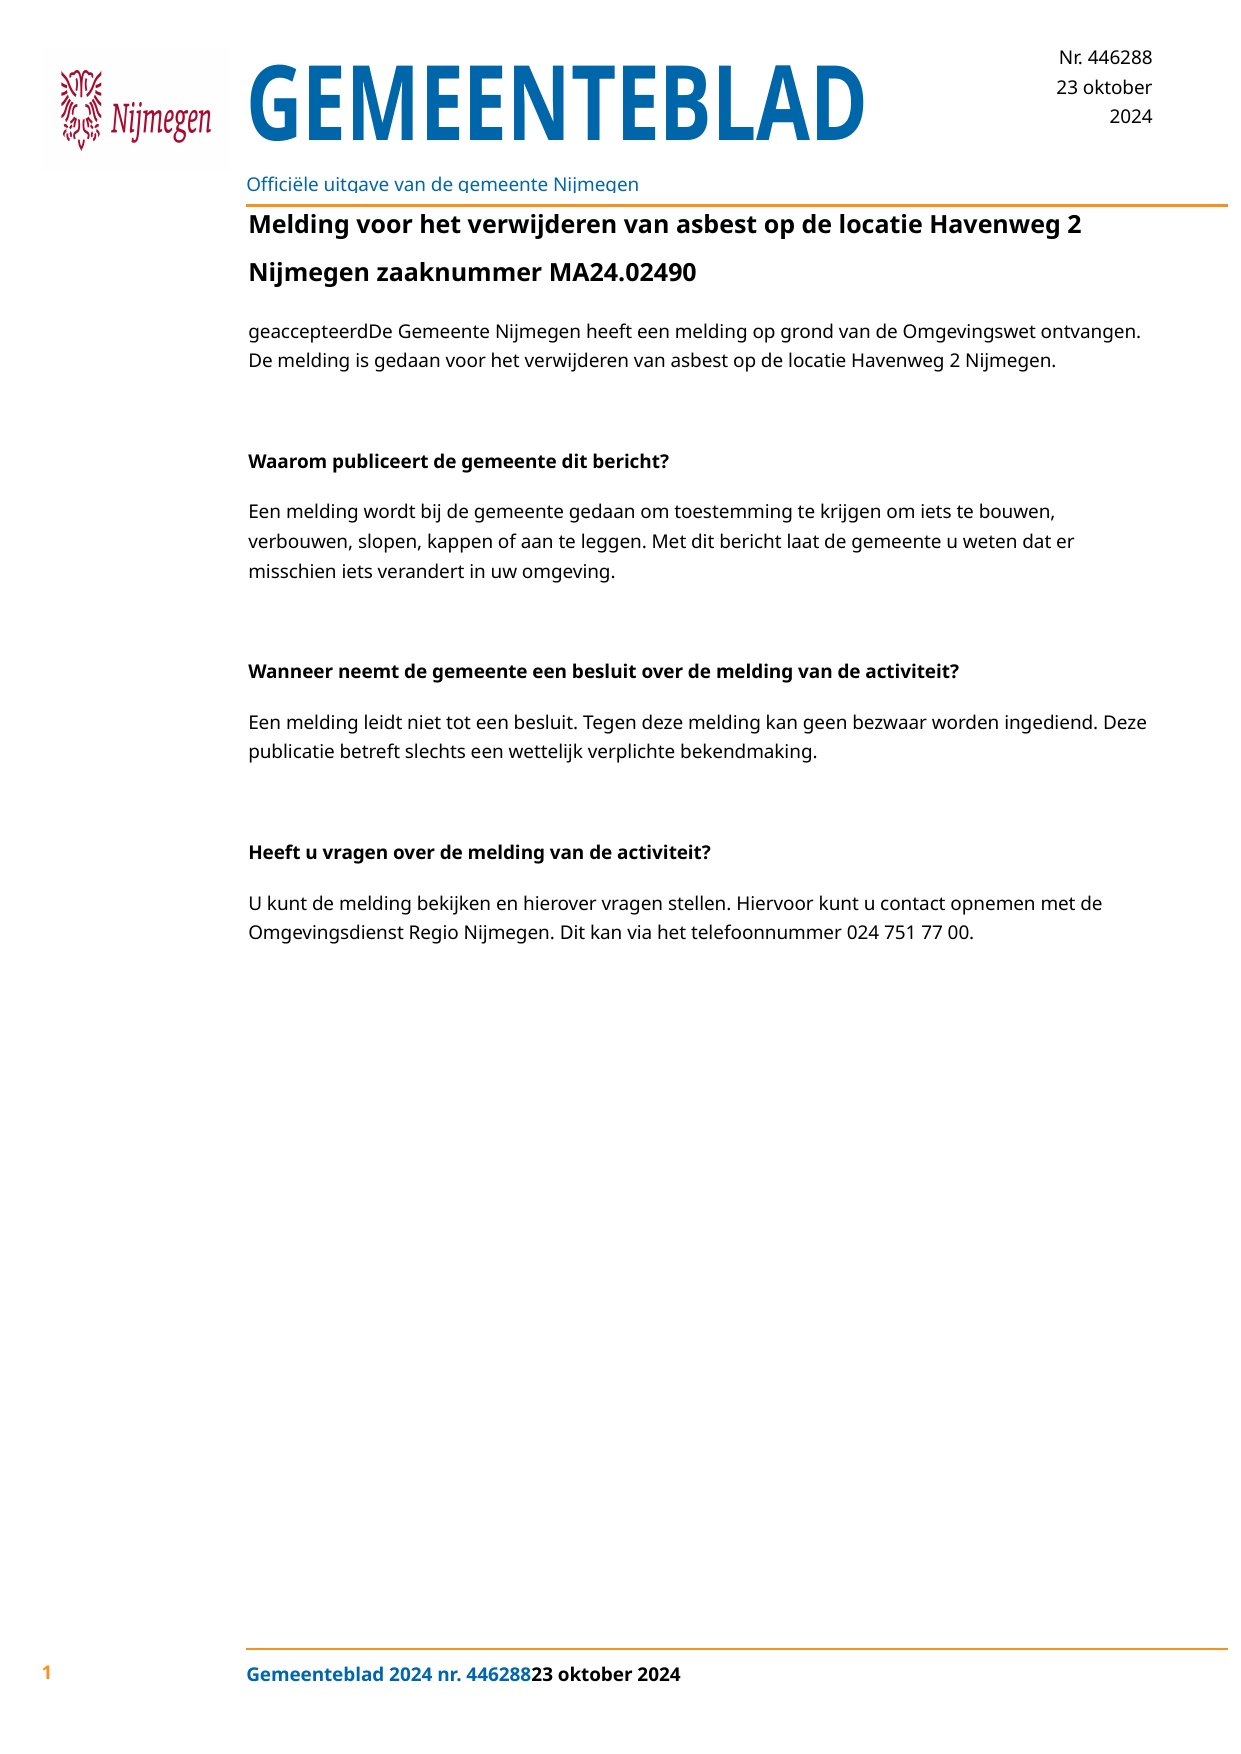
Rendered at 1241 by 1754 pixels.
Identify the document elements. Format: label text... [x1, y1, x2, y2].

text Melding voor het verwijderen van asbest op de locatie Havenweg 2 Nijmegen zaaknummer MA24.02490 [248, 207, 1152, 288]
text U kunt de melding bekijken en hierover vragen stellen. Hiervoor kunt u contact opnemen met de Omgevingsdienst Regio Nijmegen. Dit kan via het telefoonnummer 024 751 77 00. [248, 890, 1152, 945]
text Heeft u vragen over de melding van de activiteit? [248, 839, 1152, 865]
text Een melding leidt niet tot een besluit. Tegen deze melding kan geen bezwaar worden ingediend. Deze publicatie betreft slechts een wettelijk verplichte bekendmaking. [248, 709, 1152, 764]
picture [41, 47, 231, 172]
text Waarom publiceert de gemeente dit bericht? [248, 448, 1152, 474]
text Wanneer neemt de gemeente een besluit over de melding van de activiteit? [248, 659, 1152, 684]
text Een melding wordt bij de gemeente gedaan om toestemming te krijgen om iets te bouwen, verbouwen, slopen, kappen of aan te leggen. Met dit bericht laat de gemeente u weten dat er misschien iets verandert in uw omgeving. [248, 499, 1152, 584]
text geaccepteerdDe Gemeente Nijmegen heeft een melding op grond van de Omgevingswet ontvangen. De melding is gedaan voor het verwijderen van asbest op de locatie Havenweg 2 Nijmegen. [248, 318, 1152, 373]
